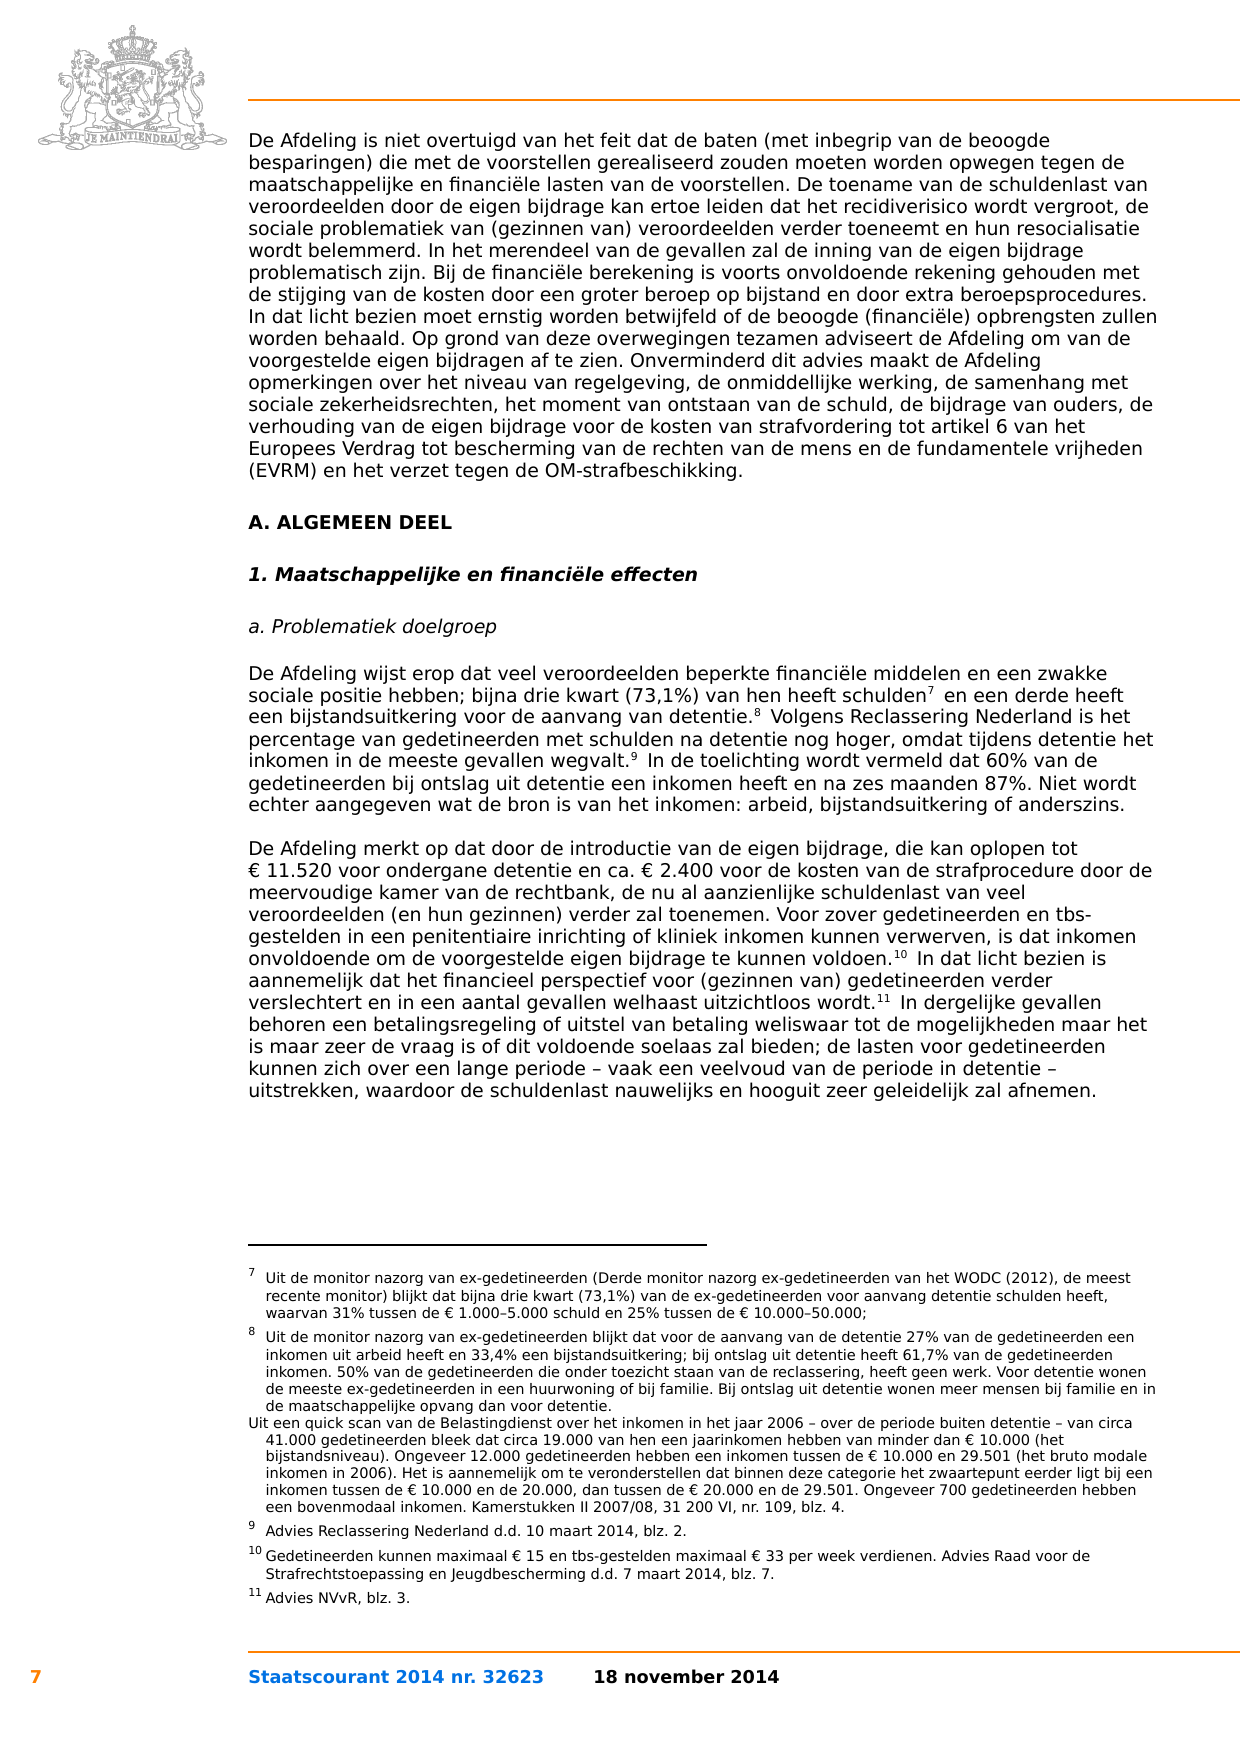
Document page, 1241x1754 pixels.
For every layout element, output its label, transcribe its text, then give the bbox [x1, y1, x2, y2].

text De Afdeling is niet overtuigd van het feit dat de baten (met inbegrip van de beoogde besparingen) die met de voorstellen gerealiseerd zouden moeten worden opwegen tegen de maatschappelijke en financiële lasten van de voorstellen. De toename van de schuldenlast van veroordeelden door de eigen bijdrage kan ertoe leiden dat het recidiverisico wordt vergroot, de sociale problematiek van (gezinnen van) veroordeelden verder toeneemt en hun resocialisatie wordt belemmerd. In het merendeel van de gevallen zal de inning van de eigen bijdrage problematisch zijn. Bij de financiële berekening is voorts onvoldoende rekening gehouden met de stijging van de kosten door een groter beroep op bijstand en door extra beroepsprocedures. In dat licht bezien moet ernstig worden betwijfeld of de beoogde (financiële) opbrengsten zullen worden behaald. Op grond van deze overwegingen tezamen adviseert de Afdeling om van de voorgestelde eigen bijdragen af te zien. Onverminderd dit advies maakt de Afdeling opmerkingen over het niveau van regelgeving, de onmiddellijke werking, de samenhang met sociale zekerheidsrechten, het moment van ontstaan van de schuld, de bijdrage van ouders, de verhouding van de eigen bijdrage voor de kosten van strafvordering tot artikel 6 van het Europees Verdrag tot bescherming van de rechten van de mens en de fundamentele vrijheden (EVRM) en het verzet tegen de OM-strafbeschikking. [248, 130, 1163, 482]
subtitle a. Problematiek doelgroep [248, 616, 1163, 637]
text Uit de monitor nazorg van ex-gedetineerden (Derde monitor nazorg ex-gedetineerden van het WODC (2012), de meest recente monitor) blijkt dat bijna drie kwart (73,1%) van de ex-gedetineerden voor aanvang detentie schulden heeft, waarvan 31% tussen de € 1.000–5.000 schuld en 25% tussen de € 10.000–50.000; [248, 1266, 1163, 1322]
text Advies Reclassering Nederland d.d. 10 maart 2014, blz. 2. [248, 1519, 1163, 1541]
subtitle A. ALGEMEEN DEEL [248, 512, 1163, 533]
text Gedetineerden kunnen maximaal € 15 en tbs-gestelden maximaal € 33 per week verdienen. Advies Raad voor de Strafrechtstoepassing en Jeugdbescherming d.d. 7 maart 2014, blz. 7. [248, 1544, 1163, 1583]
text De Afdeling merkt op dat door de introductie van de eigen bijdrage, die kan oplopen tot € 11.520 voor ondergane detentie en ca. € 2.400 voor de kosten van de strafprocedure door de meervoudige kamer van de rechtbank, de nu al aanzienlijke schuldenlast van veel veroordeelden (en hun gezinnen) verder zal toenemen. Voor zover gedetineerden en tbs-gestelden in een penitentiaire inrichting of kliniek inkomen kunnen verwerven, is dat inkomen onvoldoende om de voorgestelde eigen bijdrage te kunnen voldoen. In dat licht bezien is aannemelijk dat het financieel perspectief voor (gezinnen van) gedetineerden verder verslechtert en in een aantal gevallen welhaast uitzichtloos wordt. In dergelijke gevallen behoren een betalingsregeling of uitstel van betaling weliswaar tot de mogelijkheden maar het is maar zeer de vraag is of dit voldoende soelaas zal bieden; de lasten voor gedetineerden kunnen zich over een lange periode – vaak een veelvoud van de periode in detentie – uitstrekken, waardoor de schuldenlast nauwelijks en hooguit zeer geleidelijk zal afnemen. [248, 838, 1163, 1102]
text Uit de monitor nazorg van ex-gedetineerden blijkt dat voor de aanvang van de detentie 27% van de gedetineerden een inkomen uit arbeid heeft en 33,4% een bijstandsuitkering; bij ontslag uit detentie heeft 61,7% van de gedetineerden inkomen. 50% van de gedetineerden die onder toezicht staan van de reclassering, heeft geen werk. Voor detentie wonen de meeste ex-gedetineerden in een huurwoning of bij familie. Bij ontslag uit detentie wonen meer mensen bij familie en in de maatschappelijke opvang dan voor detentie. [248, 1325, 1163, 1415]
text De Afdeling wijst erop dat veel veroordeelden beperkte financiële middelen en een zwakke sociale positie hebben; bijna drie kwart (73,1%) van hen heeft schulden en een derde heeft een bijstandsuitkering voor de aanvang van detentie. Volgens Reclassering Nederland is het percentage van gedetineerden met schulden na detentie nog hoger, omdat tijdens detentie het inkomen in de meeste gevallen wegvalt. In de toelichting wordt vermeld dat 60% van de gedetineerden bij ontslag uit detentie een inkomen heeft en na zes maanden 87%. Niet wordt echter aangegeven wat de bron is van het inkomen: arbeid, bijstandsuitkering of anderszins. [248, 662, 1163, 816]
picture [38, 25, 227, 150]
text Advies NVvR, blz. 3. [248, 1586, 1163, 1608]
subtitle 1. Maatschappelijke en financiële effecten [248, 563, 1163, 586]
text Uit een quick scan van de Belastingdienst over het inkomen in het jaar 2006 – over de periode buiten detentie – van circa 41.000 gedetineerden bleek dat circa 19.000 van hen een jaarinkomen hebben van minder dan € 10.000 (het bijstandsniveau). Ongeveer 12.000 gedetineerden hebben een inkomen tussen de € 10.000 en 29.501 (het bruto modale inkomen in 2006). Het is aannemelijk om te veronderstellen dat binnen deze categorie het zwaartepunt eerder ligt bij een inkomen tussen de € 10.000 en de 20.000, dan tussen de € 20.000 en de 29.501. Ongeveer 700 gedetineerden hebben een bovenmodaal inkomen. Kamerstukken II 2007/08, 31 200 VI, nr. 109, blz. 4. [248, 1415, 1163, 1516]
